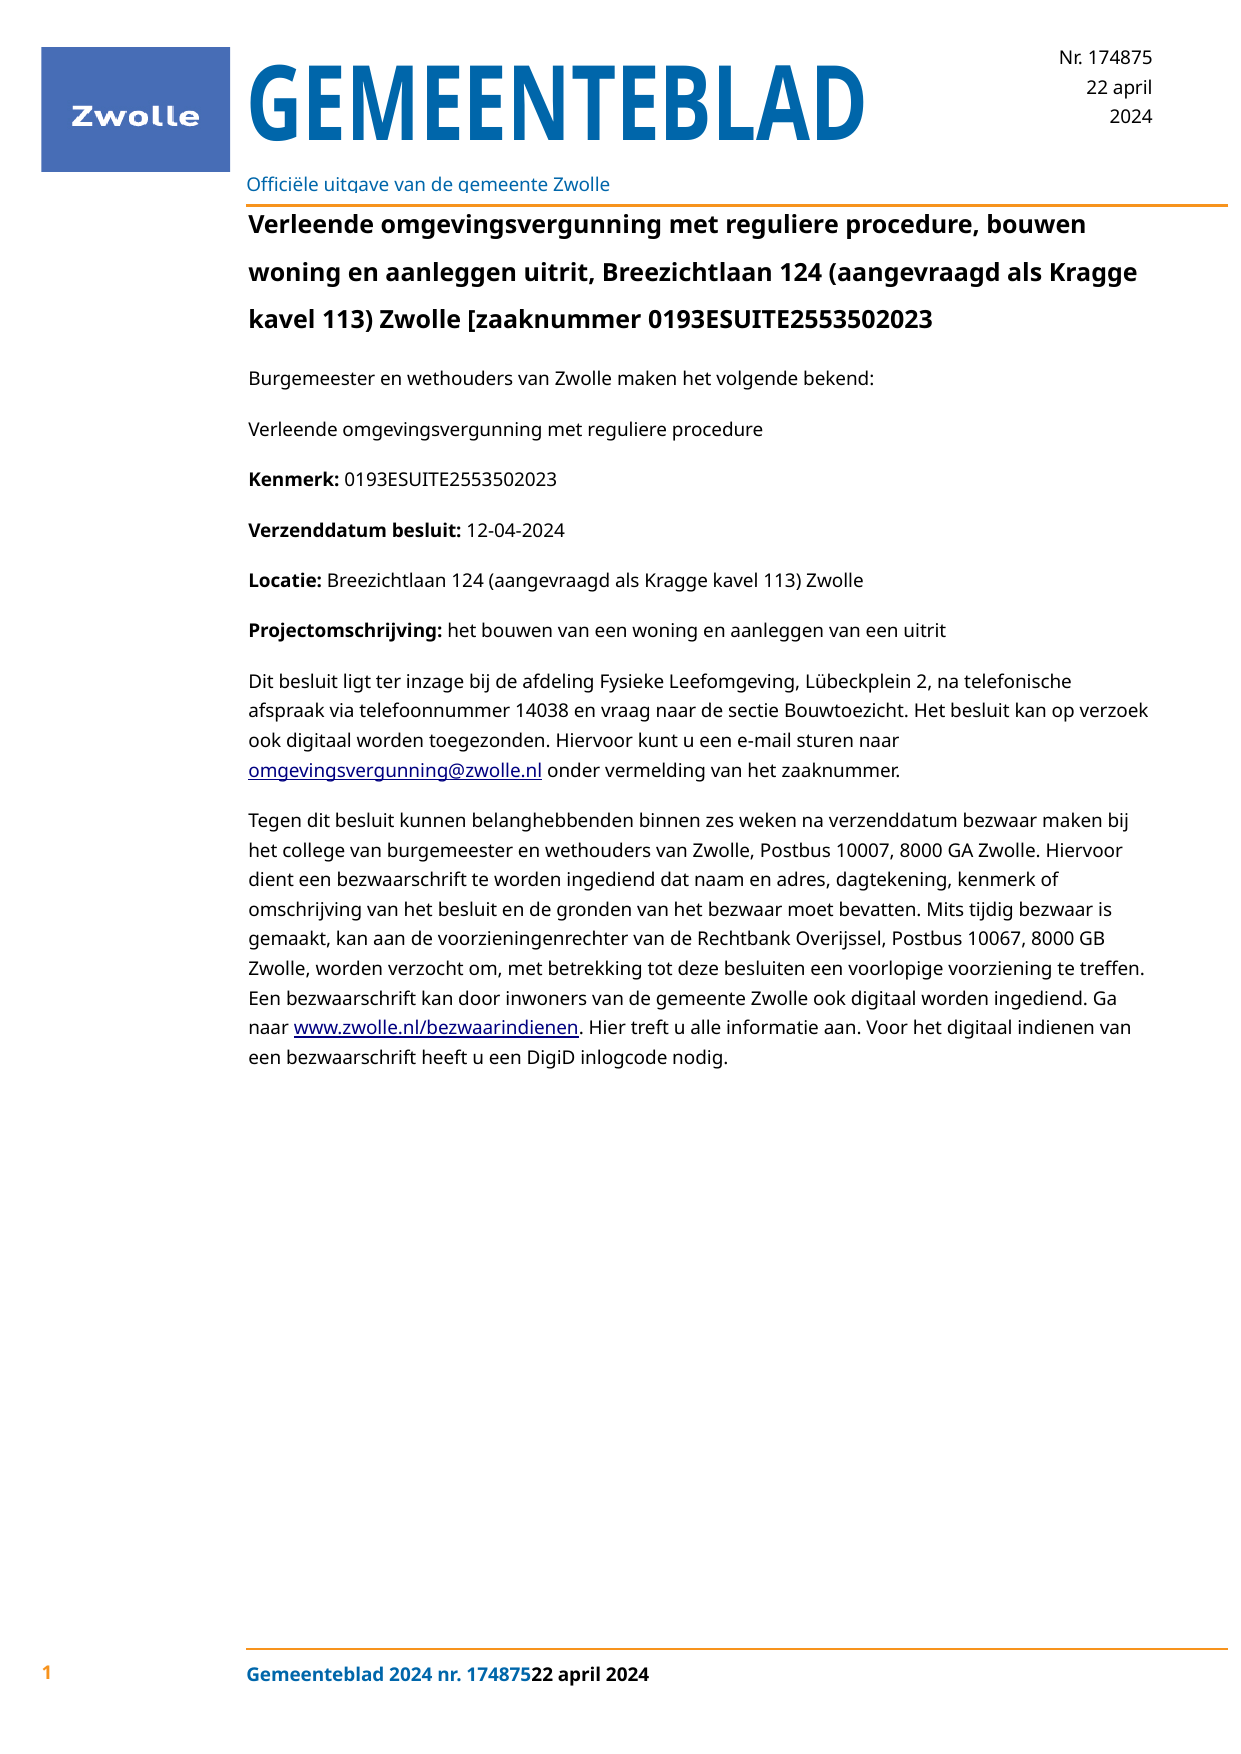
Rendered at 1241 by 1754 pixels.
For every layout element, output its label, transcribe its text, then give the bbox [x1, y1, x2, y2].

text Burgemeester en wethouders van Zwolle maken het volgende bekend: [248, 366, 1152, 391]
text Dit besluit ligt ter inzage bij de afdeling Fysieke Leefomgeving, Lübeckplein 2, na telefonische afspraak via telefoonnummer 14038 en vraag naar de sectie Bouwtoezicht. Het besluit kan op verzoek ook digitaal worden toegezonden. Hiervoor kunt u een e-mail sturen naar omgevingsvergunning@zwolle.nl onder vermelding van het zaaknummer. [248, 668, 1152, 782]
text Verleende omgevingsvergunning met reguliere procedure [248, 416, 1152, 442]
text Tegen dit besluit kunnen belanghebbenden binnen zes weken na verzenddatum bezwaar maken bij het college van burgemeester en wethouders van Zwolle, Postbus 10007, 8000 GA Zwolle. Hiervoor dient een bezwaarschrift te worden ingediend dat naam en adres, dagtekening, kenmerk of omschrijving van het besluit en de gronden van het bezwaar moet bevatten. Mits tijdig bezwaar is gemaakt, kan aan de voorzieningenrechter van de Rechtbank Overijssel, Postbus 10067, 8000 GB Zwolle, worden verzocht om, met betrekking tot deze besluiten een voorlopige voorziening te treffen. Een bezwaarschrift kan door inwoners van de gemeente Zwolle ook digitaal worden ingediend. Ga naar www.zwolle.nl/bezwaarindienen. Hier treft u alle informatie aan. Voor het digitaal indienen van een bezwaarschrift heeft u een DigiD inlogcode nodig. [248, 807, 1152, 1069]
text Verleende omgevingsvergunning met reguliere procedure, bouwen woning en aanleggen uitrit, Breezichtlaan 124 (aangevraagd als Kragge kavel 113) Zwolle [zaaknummer 0193ESUITE2553502023 [248, 207, 1152, 336]
text Projectomschrijving: het bouwen van een woning en aanleggen van een uitrit [248, 618, 1152, 643]
picture [41, 47, 231, 172]
text Locatie: Breezichtlaan 124 (aangevraagd als Kragge kavel 113) Zwolle [248, 567, 1152, 593]
text Verzenddatum besluit: 12-04-2024 [248, 517, 1152, 542]
text Kenmerk: 0193ESUITE2553502023 [248, 466, 1152, 492]
